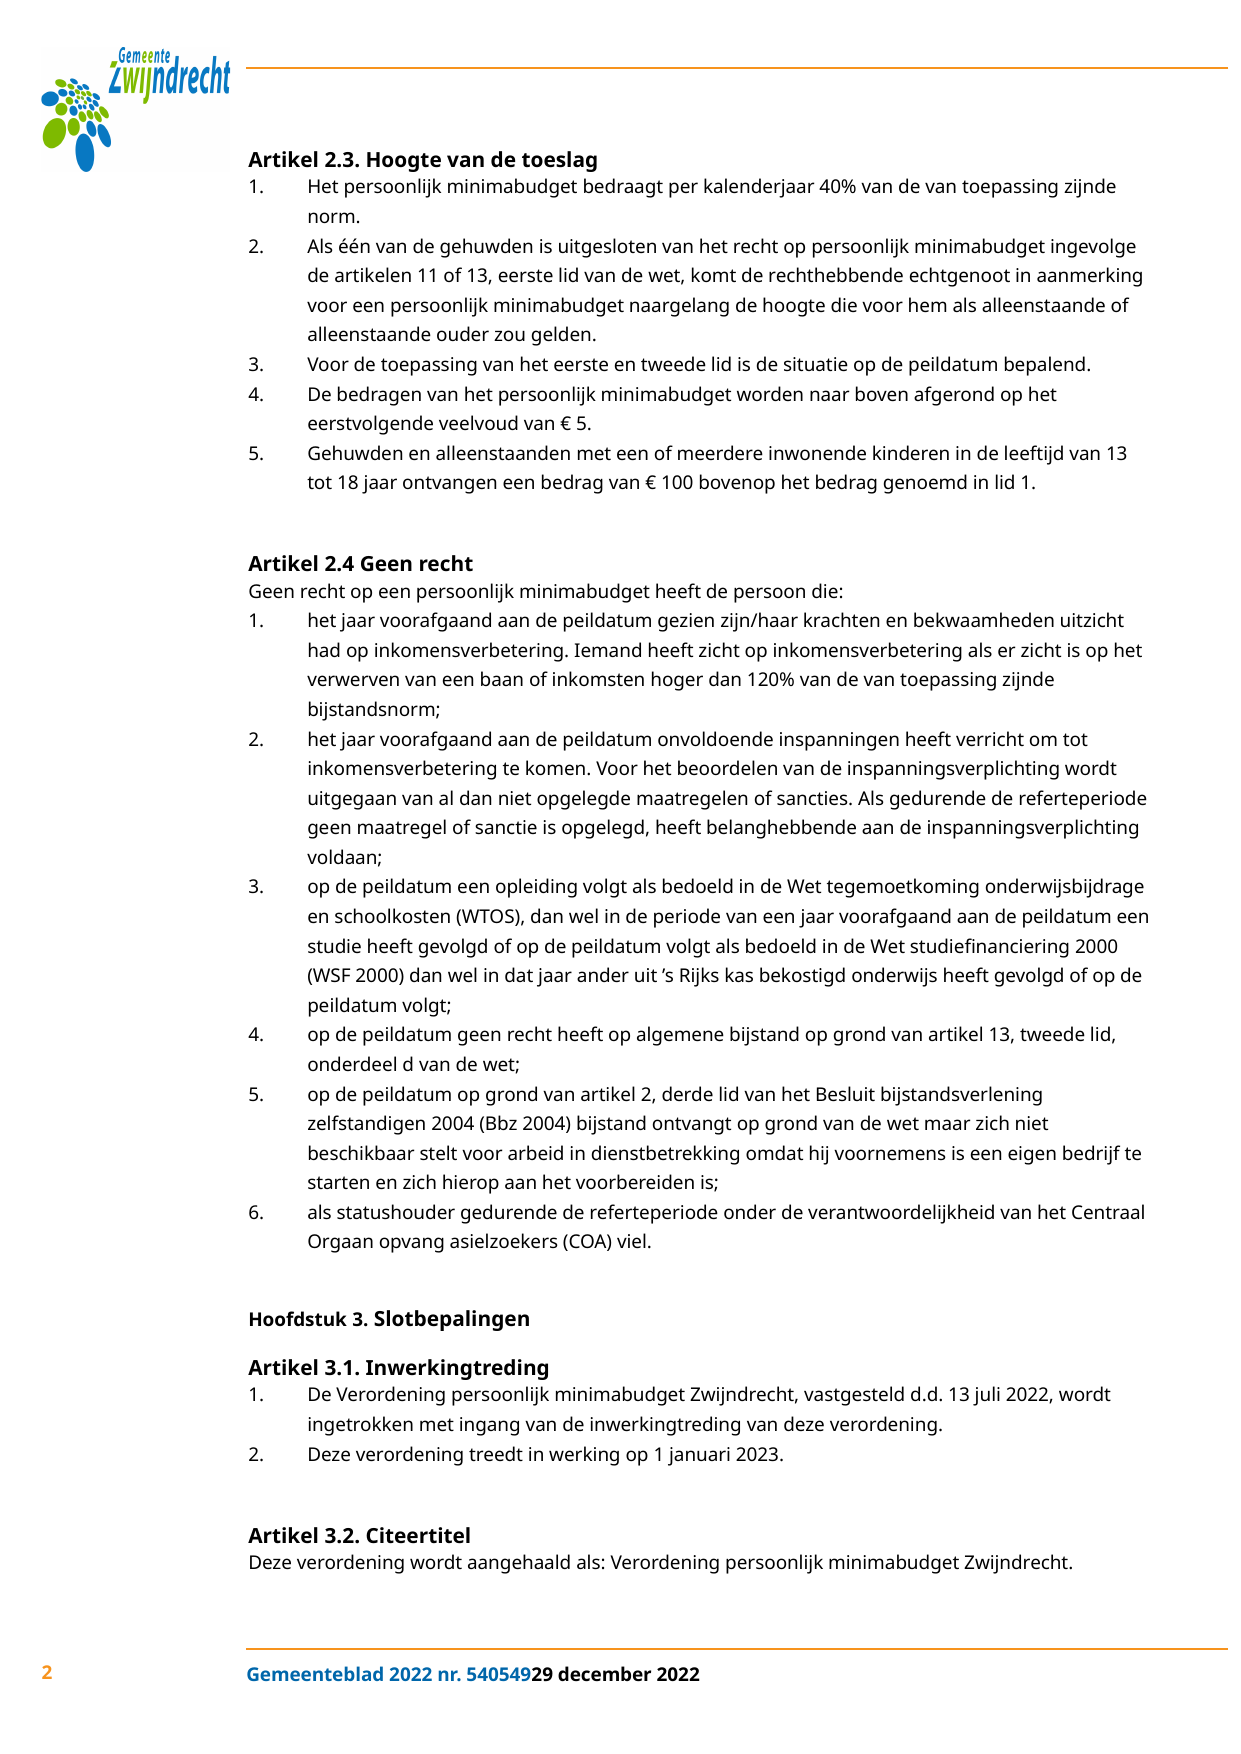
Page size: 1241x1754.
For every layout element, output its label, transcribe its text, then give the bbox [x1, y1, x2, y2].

list op de peildatum op grond van artikel 2, derde lid van het Besluit bijstandsverlening zelfstandigen 2004 (Bbz 2004) bijstand ontvangt op grond van de wet maar zich niet beschikbaar stelt voor arbeid in dienstbetrekking omdat hij voornemens is een eigen bedrijf te starten en zich hierop aan het voorbereiden is; [248, 1081, 1152, 1195]
list De bedragen van het persoonlijk minimabudget worden naar boven afgerond op het eerstvolgende veelvoud van € 5. [248, 381, 1152, 436]
text Hoofdstuk 3. Slotbepalingen [248, 1304, 1152, 1332]
list het jaar voorafgaand aan de peildatum onvoldoende inspanningen heeft verricht om tot inkomensverbetering te komen. Voor het beoordelen van de inspanningsverplichting wordt uitgegaan van al dan niet opgelegde maatregelen of sancties. Als gedurende de referteperiode geen maatregel of sanctie is opgelegd, heeft belanghebbende aan de inspanningsverplichting voldaan; [248, 726, 1152, 870]
list De Verordening persoonlijk minimabudget Zwijndrecht, vastgesteld d.d. 13 juli 2022, wordt ingetrokken met ingang van de inwerkingtreding van deze verordening. [248, 1382, 1152, 1437]
list als statushouder gedurende de referteperiode onder de verantwoordelijkheid van het Centraal Orgaan opvang asielzoekers (COA) viel. [248, 1199, 1152, 1254]
text Artikel 2.3. Hoogte van de toeslag [248, 145, 1152, 174]
text Geen recht op een persoonlijk minimabudget heeft de persoon die: [248, 578, 1152, 604]
text Artikel 3.1. Inwerkingtreding [248, 1353, 1152, 1382]
text Artikel 2.4 Geen recht [248, 549, 1152, 578]
list Gehuwden en alleenstaanden met een of meerdere inwonende kinderen in de leeftijd van 13 tot 18 jaar ontvangen een bedrag van € 100 bovenop het bedrag genoemd in lid 1. [248, 440, 1152, 495]
list op de peildatum een opleiding volgt als bedoeld in de Wet tegemoetkoming onderwijsbijdrage en schoolkosten (WTOS), dan wel in de periode van een jaar voorafgaand aan de peildatum een studie heeft gevolgd of op de peildatum volgt als bedoeld in de Wet studiefinanciering 2000 (WSF 2000) dan wel in dat jaar ander uit ’s Rijks kas bekostigd onderwijs heeft gevolgd of op de peildatum volgt; [248, 874, 1152, 1018]
text Artikel 3.2. Citeertitel [248, 1521, 1152, 1549]
list Het persoonlijk minimabudget bedraagt per kalenderjaar 40% van de van toepassing zijnde norm. [248, 174, 1152, 229]
list Als één van de gehuwden is uitgesloten van het recht op persoonlijk minimabudget ingevolge de artikelen 11 of 13, eerste lid van de wet, komt de rechthebbende echtgenoot in aanmerking voor een persoonlijk minimabudget naargelang de hoogte die voor hem als alleenstaande of alleenstaande ouder zou gelden. [248, 233, 1152, 347]
picture [41, 47, 231, 172]
text Deze verordening wordt aangehaald als: Verordening persoonlijk minimabudget Zwijndrecht. [248, 1549, 1152, 1575]
list Voor de toepassing van het eerste en tweede lid is de situatie op de peildatum bepalend. [248, 351, 1152, 377]
list Deze verordening treedt in werking op 1 januari 2023. [248, 1441, 1152, 1467]
list op de peildatum geen recht heeft op algemene bijstand op grond van artikel 13, tweede lid, onderdeel d van de wet; [248, 1022, 1152, 1077]
list het jaar voorafgaand aan de peildatum gezien zijn/haar krachten en bekwaamheden uitzicht had op inkomensverbetering. Iemand heeft zicht op inkomensverbetering als er zicht is op het verwerven van een baan of inkomsten hoger dan 120% van de van toepassing zijnde bijstandsnorm; [248, 607, 1152, 722]
